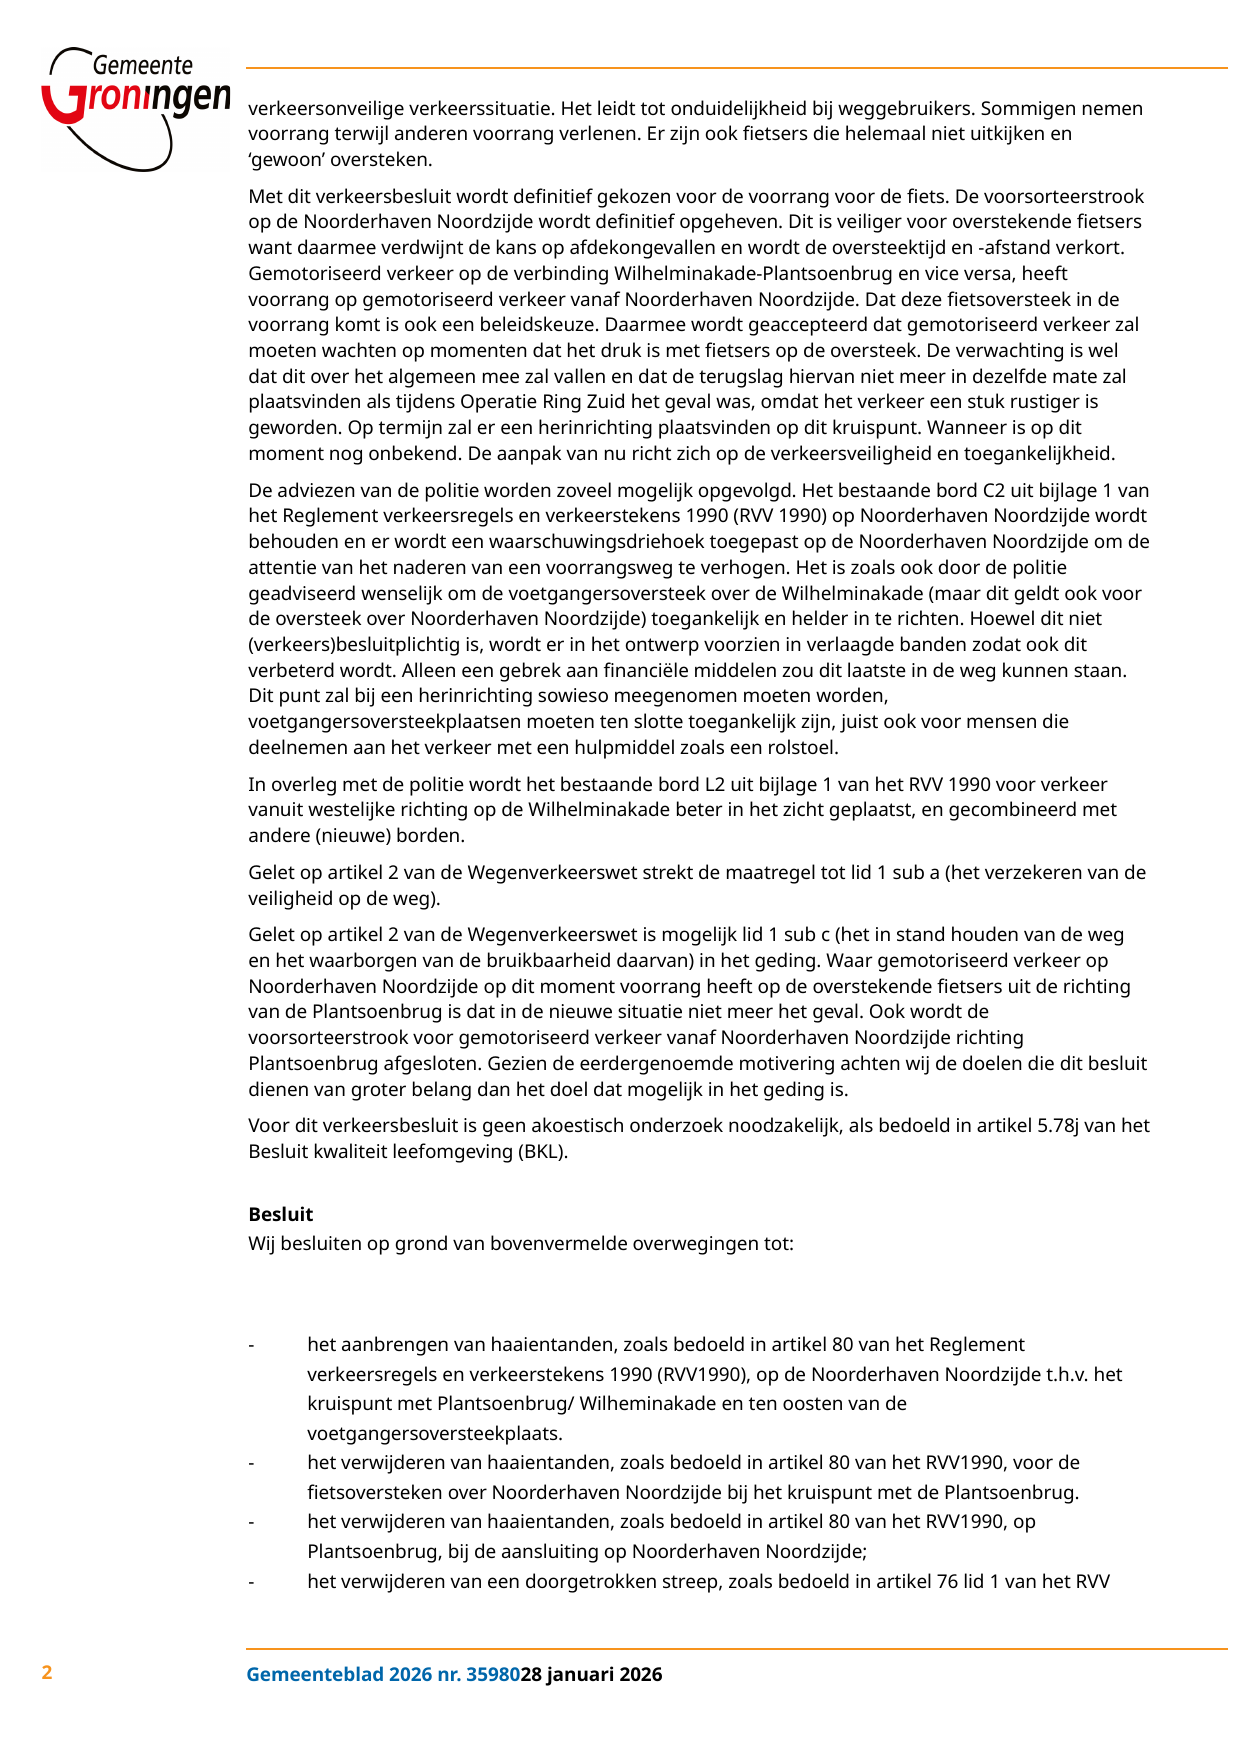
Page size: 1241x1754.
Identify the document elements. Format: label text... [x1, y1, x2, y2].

text Gelet op artikel 2 van de Wegenverkeerswet strekt de maatregel tot lid 1 sub a (het verzekeren van de veiligheid op de weg). [248, 859, 1152, 910]
text Voor dit verkeersbesluit is geen akoestisch onderzoek noodzakelijk, als bedoeld in artikel 5.78j van het Besluit kwaliteit leefomgeving (BKL). [248, 1112, 1152, 1164]
text Besluit [248, 1201, 1152, 1227]
list het verwijderen van haaientanden, zoals bedoeld in artikel 80 van het RVV1990, voor de fietsoversteken over Noorderhaven Noordzijde bij het kruispunt met de Plantsoenbrug. [248, 1449, 1152, 1505]
text Gelet op artikel 2 van de Wegenverkeerswet is mogelijk lid 1 sub c (het in stand houden van de weg en het waarborgen van de bruikbaarheid daarvan) in het geding. Waar gemotoriseerd verkeer op Noorderhaven Noordzijde op dit moment voorrang heeft op de overstekende fietsers uit de richting van de Plantsoenbrug is dat in de nieuwe situatie niet meer het geval. Ook wordt de voorsorteerstrook voor gemotoriseerd verkeer vanaf Noorderhaven Noordzijde richting Plantsoenbrug afgesloten. Gezien de eerdergenoemde motivering achten wij de doelen die dit besluit dienen van groter belang dan het doel dat mogelijk in het geding is. [248, 921, 1152, 1101]
list het verwijderen van een doorgetrokken streep, zoals bedoeld in artikel 76 lid 1 van het RVV [248, 1568, 1152, 1594]
list het verwijderen van haaientanden, zoals bedoeld in artikel 80 van het RVV1990, op Plantsoenbrug, bij de aansluiting op Noorderhaven Noordzijde; [248, 1509, 1152, 1564]
text verkeersonveilige verkeerssituatie. Het leidt tot onduidelijkheid bij weggebruikers. Sommigen nemen voorrang terwijl anderen voorrang verlenen. Er zijn ook fietsers die helemaal niet uitkijken en ‘gewoon’ oversteken. [248, 95, 1152, 172]
list het aanbrengen van haaientanden, zoals bedoeld in artikel 80 van het Reglement verkeersregels en verkeerstekens 1990 (RVV1990), op de Noorderhaven Noordzijde t.h.v. het kruispunt met Plantsoenbrug/ Wilheminakade en ten oosten van de voetgangersoversteekplaats. [248, 1331, 1152, 1446]
text In overleg met de politie wordt het bestaande bord L2 uit bijlage 1 van het RVV 1990 voor verkeer vanuit westelijke richting op de Wilhelminakade beter in het zicht geplaatst, en gecombineerd met andere (nieuwe) borden. [248, 771, 1152, 848]
text Wij besluiten op grond van bovenvermelde overwegingen tot: [248, 1230, 1152, 1256]
text Met dit verkeersbesluit wordt definitief gekozen voor de voorrang voor de fiets. De voorsorteerstrook op de Noorderhaven Noordzijde wordt definitief opgeheven. Dit is veiliger voor overstekende fietsers want daarmee verdwijnt de kans op afdekongevallen en wordt de oversteektijd en -afstand verkort. Gemotoriseerd verkeer op de verbinding Wilhelminakade-Plantsoenbrug en vice versa, heeft voorrang op gemotoriseerd verkeer vanaf Noorderhaven Noordzijde. Dat deze fietsoversteek in de voorrang komt is ook een beleidskeuze. Daarmee wordt geaccepteerd dat gemotoriseerd verkeer zal moeten wachten op momenten dat het druk is met fietsers op de oversteek. De verwachting is wel dat dit over het algemeen mee zal vallen en dat de terugslag hiervan niet meer in dezelfde mate zal plaatsvinden als tijdens Operatie Ring Zuid het geval was, omdat het verkeer een stuk rustiger is geworden. Op termijn zal er een herinrichting plaatsvinden op dit kruispunt. Wanneer is op dit moment nog onbekend. De aanpak van nu richt zich op de verkeersveiligheid en toegankelijkheid. [248, 183, 1152, 466]
picture [41, 47, 231, 172]
text De adviezen van de politie worden zoveel mogelijk opgevolgd. Het bestaande bord C2 uit bijlage 1 van het Reglement verkeersregels en verkeerstekens 1990 (RVV 1990) op Noorderhaven Noordzijde wordt behouden en er wordt een waarschuwingsdriehoek toegepast op de Noorderhaven Noordzijde om de attentie van het naderen van een voorrangsweg te verhogen. Het is zoals ook door de politie geadviseerd wenselijk om de voetgangersoversteek over de Wilhelminakade (maar dit geldt ook voor de oversteek over Noorderhaven Noordzijde) toegankelijk en helder in te richten. Hoewel dit niet (verkeers)besluitplichtig is, wordt er in het ontwerp voorzien in verlaagde banden zodat ook dit verbeterd wordt. Alleen een gebrek aan financiële middelen zou dit laatste in de weg kunnen staan. Dit punt zal bij een herinrichting sowieso meegenomen moeten worden, voetgangersoversteekplaatsen moeten ten slotte toegankelijk zijn, juist ook voor mensen die deelnemen aan het verkeer met een hulpmiddel zoals een rolstoel. [248, 477, 1152, 760]
